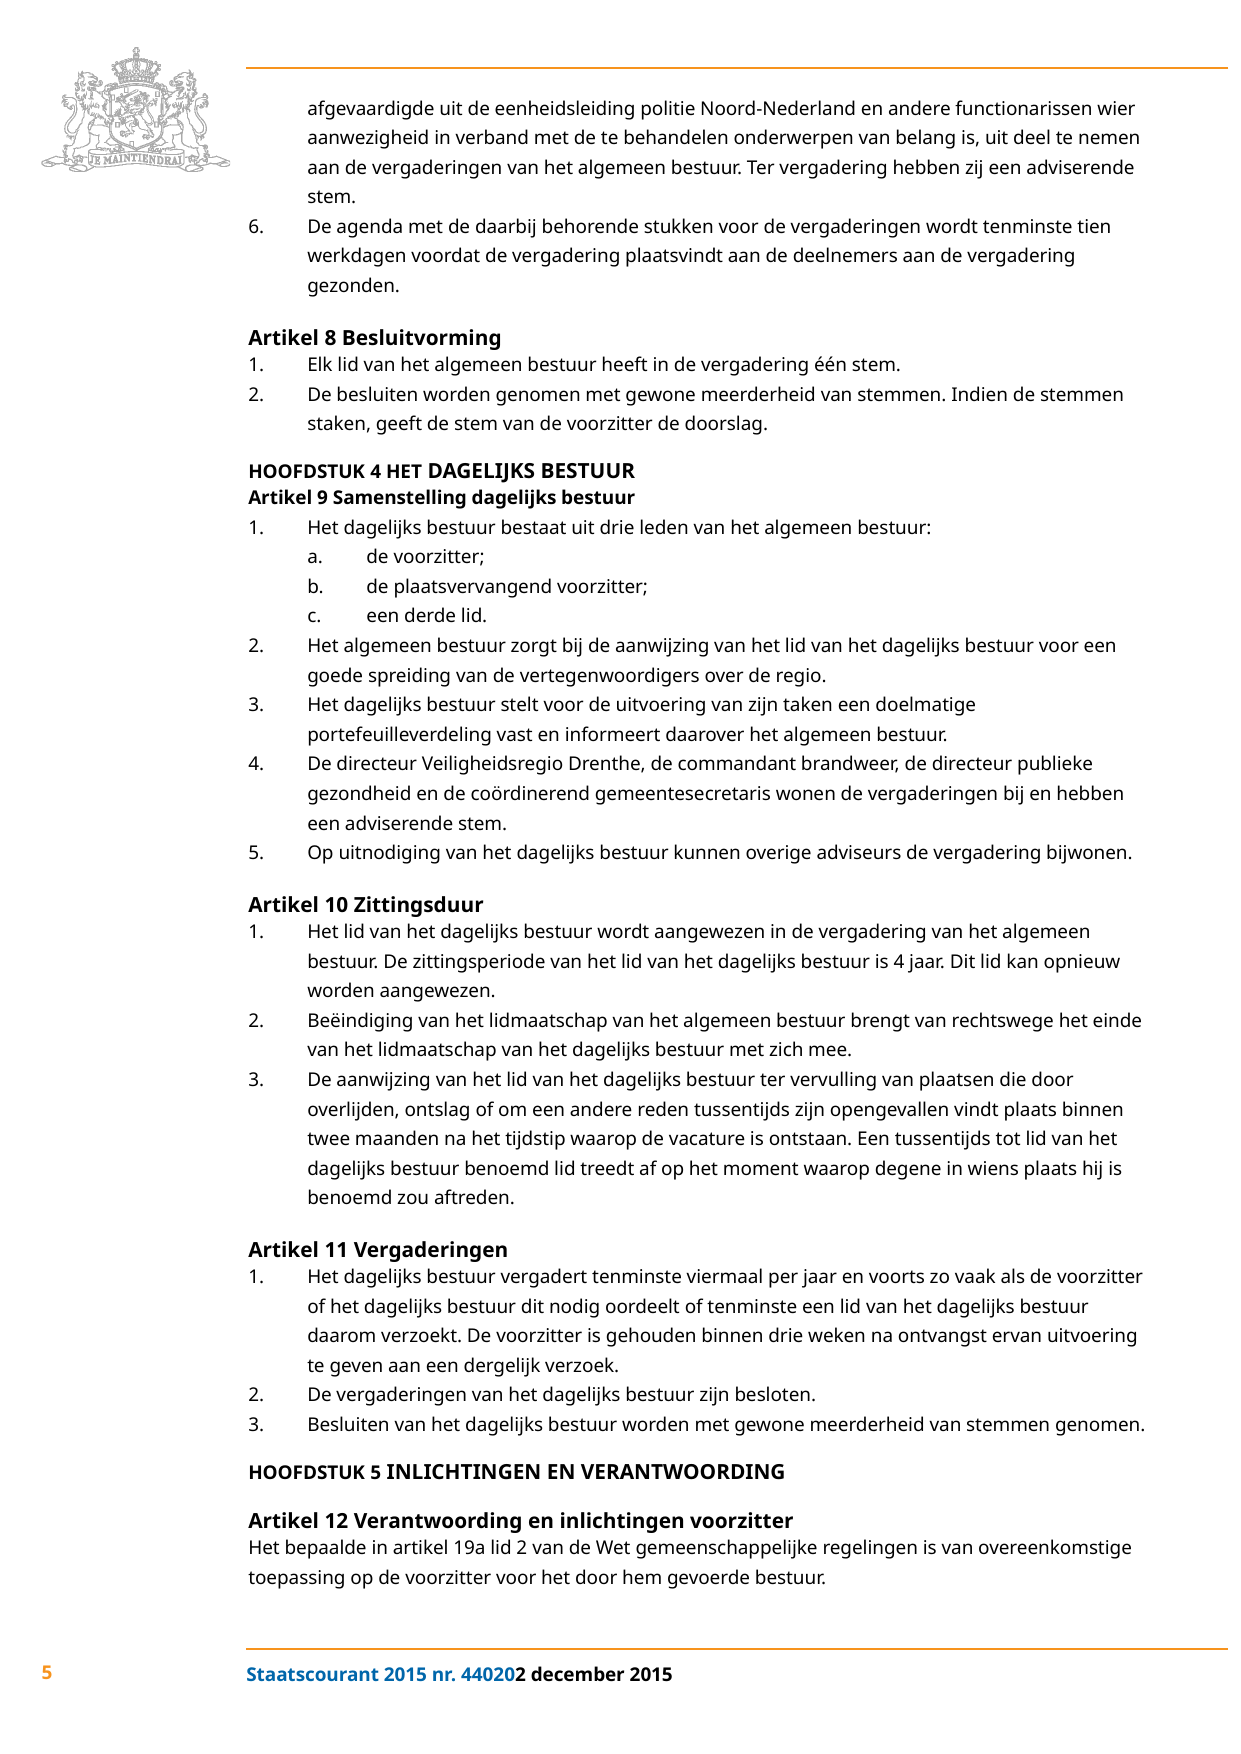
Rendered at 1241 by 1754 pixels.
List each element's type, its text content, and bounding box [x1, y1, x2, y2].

list een derde lid. [307, 603, 1152, 628]
text Artikel 10 Zittingsduur [248, 890, 1152, 918]
list Het algemeen bestuur zorgt bij de aanwijzing van het lid van het dagelijks bestuur voor een goede spreiding van de vertegenwoordigers over de regio. [248, 632, 1152, 688]
text Artikel 12 Verantwoording en inlichtingen voorzitter [248, 1506, 1152, 1534]
text Artikel 8 Besluitvorming [248, 323, 1152, 351]
list De vergaderingen van het dagelijks bestuur zijn besloten. [248, 1382, 1152, 1407]
list Het dagelijks bestuur vergadert tenminste viermaal per jaar en voorts zo vaak als de voorzitter of het dagelijks bestuur dit nodig oordeelt of tenminste een lid van het dagelijks bestuur daarom verzoekt. De voorzitter is gehouden binnen drie weken na ontvangst ervan uitvoering te geven aan een dergelijk verzoek. [248, 1263, 1152, 1378]
text Artikel 11 Vergaderingen [248, 1235, 1152, 1263]
list Het lid van het dagelijks bestuur wordt aangewezen in de vergadering van het algemeen bestuur. De zittingsperiode van het lid van het dagelijks bestuur is 4 jaar. Dit lid kan opnieuw worden aangewezen. [248, 918, 1152, 1003]
list De directeur Veiligheidsregio Drenthe, de commandant brandweer, de directeur publieke gezondheid en de coördinerend gemeentesecretaris wonen de vergaderingen bij en hebben een adviserende stem. [248, 751, 1152, 836]
picture [41, 47, 231, 172]
text HOOFDSTUK 4 HET DAGELIJKS BESTUUR [248, 456, 1152, 484]
list Beëindiging van het lidmaatschap van het algemeen bestuur brengt van rechtswege het einde van het lidmaatschap van het dagelijks bestuur met zich mee. [248, 1007, 1152, 1062]
list afgevaardigde uit de eenheidsleiding politie Noord-Nederland en andere functionarissen wier aanwezigheid in verband met de te behandelen onderwerpen van belang is, uit deel te nemen aan de vergaderingen van het algemeen bestuur. Ter vergadering hebben zij een adviserende stem. [248, 95, 1152, 209]
list de voorzitter; [307, 543, 1152, 569]
list De agenda met de daarbij behorende stukken voor de vergaderingen wordt tenminste tien werkdagen voordat de vergadering plaatsvindt aan de deelnemers aan de vergadering gezonden. [248, 213, 1152, 298]
list Het dagelijks bestuur bestaat uit drie leden van het algemeen bestuur: [248, 514, 1152, 540]
text Artikel 9 Samenstelling dagelijks bestuur [248, 484, 1152, 510]
list De besluiten worden genomen met gewone meerderheid van stemmen. Indien de stemmen staken, geeft de stem van de voorzitter de doorslag. [248, 381, 1152, 436]
list Op uitnodiging van het dagelijks bestuur kunnen overige adviseurs de vergadering bijwonen. [248, 839, 1152, 865]
text HOOFDSTUK 5 INLICHTINGEN EN VERANTWOORDING [248, 1457, 1152, 1485]
list Besluiten van het dagelijks bestuur worden met gewone meerderheid van stemmen genomen. [248, 1411, 1152, 1437]
list Het dagelijks bestuur stelt voor de uitvoering van zijn taken een doelmatige portefeuilleverdeling vast en informeert daarover het algemeen bestuur. [248, 691, 1152, 747]
text Het bepaalde in artikel 19a lid 2 van de Wet gemeenschappelijke regelingen is van overeenkomstige toepassing op de voorzitter voor het door hem gevoerde bestuur. [248, 1534, 1152, 1590]
list De aanwijzing van het lid van het dagelijks bestuur ter vervulling van plaatsen die door overlijden, ontslag of om een andere reden tussentijds zijn opengevallen vindt plaats binnen twee maanden na het tijdstip waarop de vacature is ontstaan. Een tussentijds tot lid van het dagelijks bestuur benoemd lid treedt af op het moment waarop degene in wiens plaats hij is benoemd zou aftreden. [248, 1066, 1152, 1210]
list de plaatsvervangend voorzitter; [307, 573, 1152, 599]
list Elk lid van het algemeen bestuur heeft in de vergadering één stem. [248, 351, 1152, 377]
